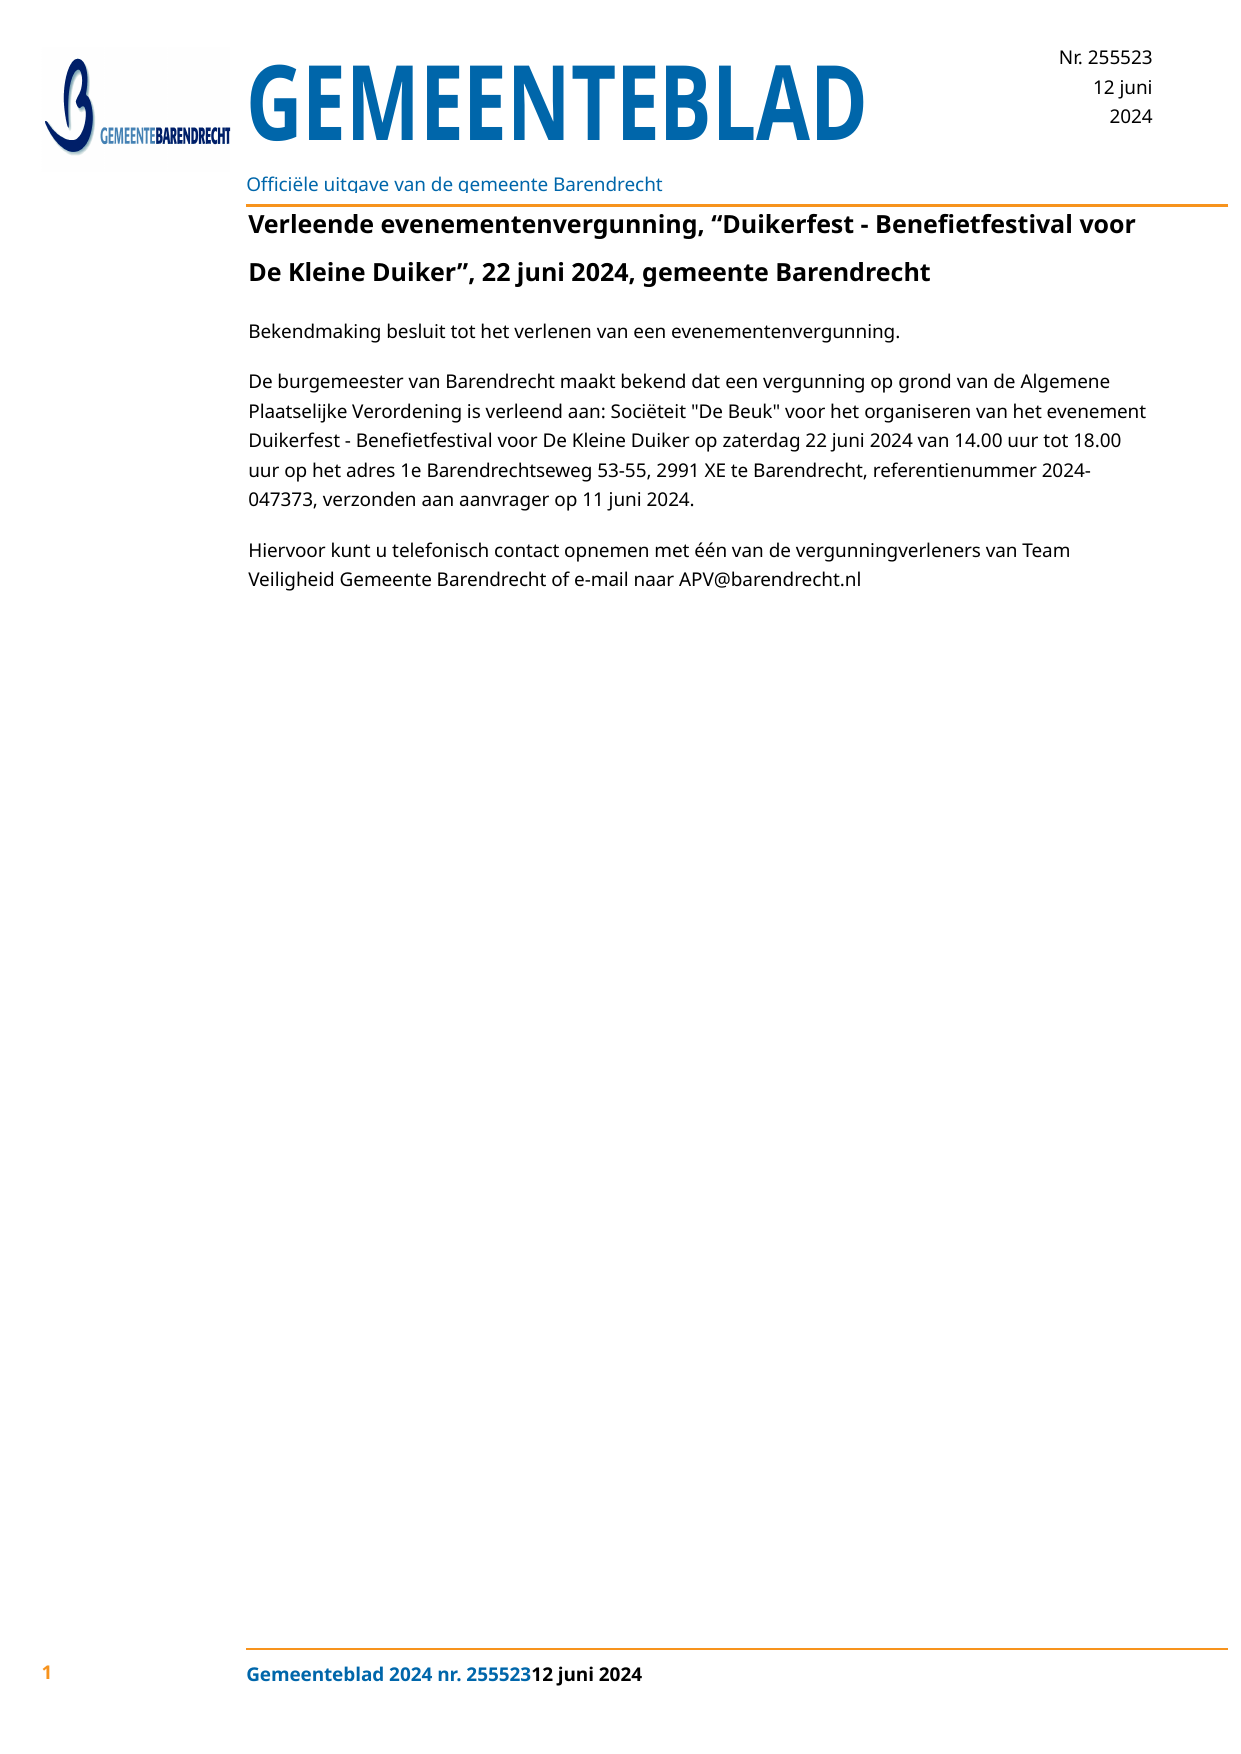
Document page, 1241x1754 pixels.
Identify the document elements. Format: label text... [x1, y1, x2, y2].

text Verleende evenementenvergunning, “Duikerfest - Benefietfestival voor De Kleine Duiker”, 22 juni 2024, gemeente Barendrecht [248, 207, 1152, 288]
picture [41, 47, 231, 172]
text De burgemeester van Barendrecht maakt bekend dat een vergunning op grond van de Algemene Plaatselijke Verordening is verleend aan: Sociëteit "De Beuk" voor het organiseren van het evenement Duikerfest - Benefietfestival voor De Kleine Duiker op zaterdag 22 juni 2024 van 14.00 uur tot 18.00 uur op het adres 1e Barendrechtseweg 53-55, 2991 XE te Barendrecht, referentienummer 2024-047373, verzonden aan aanvrager op 11 juni 2024. [248, 368, 1152, 512]
text Hiervoor kunt u telefonisch contact opnemen met één van de vergunningverleners van Team Veiligheid Gemeente Barendrecht of e-mail naar APV@barendrecht.nl [248, 537, 1152, 592]
text Bekendmaking besluit tot het verlenen van een evenementenvergunning. [248, 318, 1152, 344]
